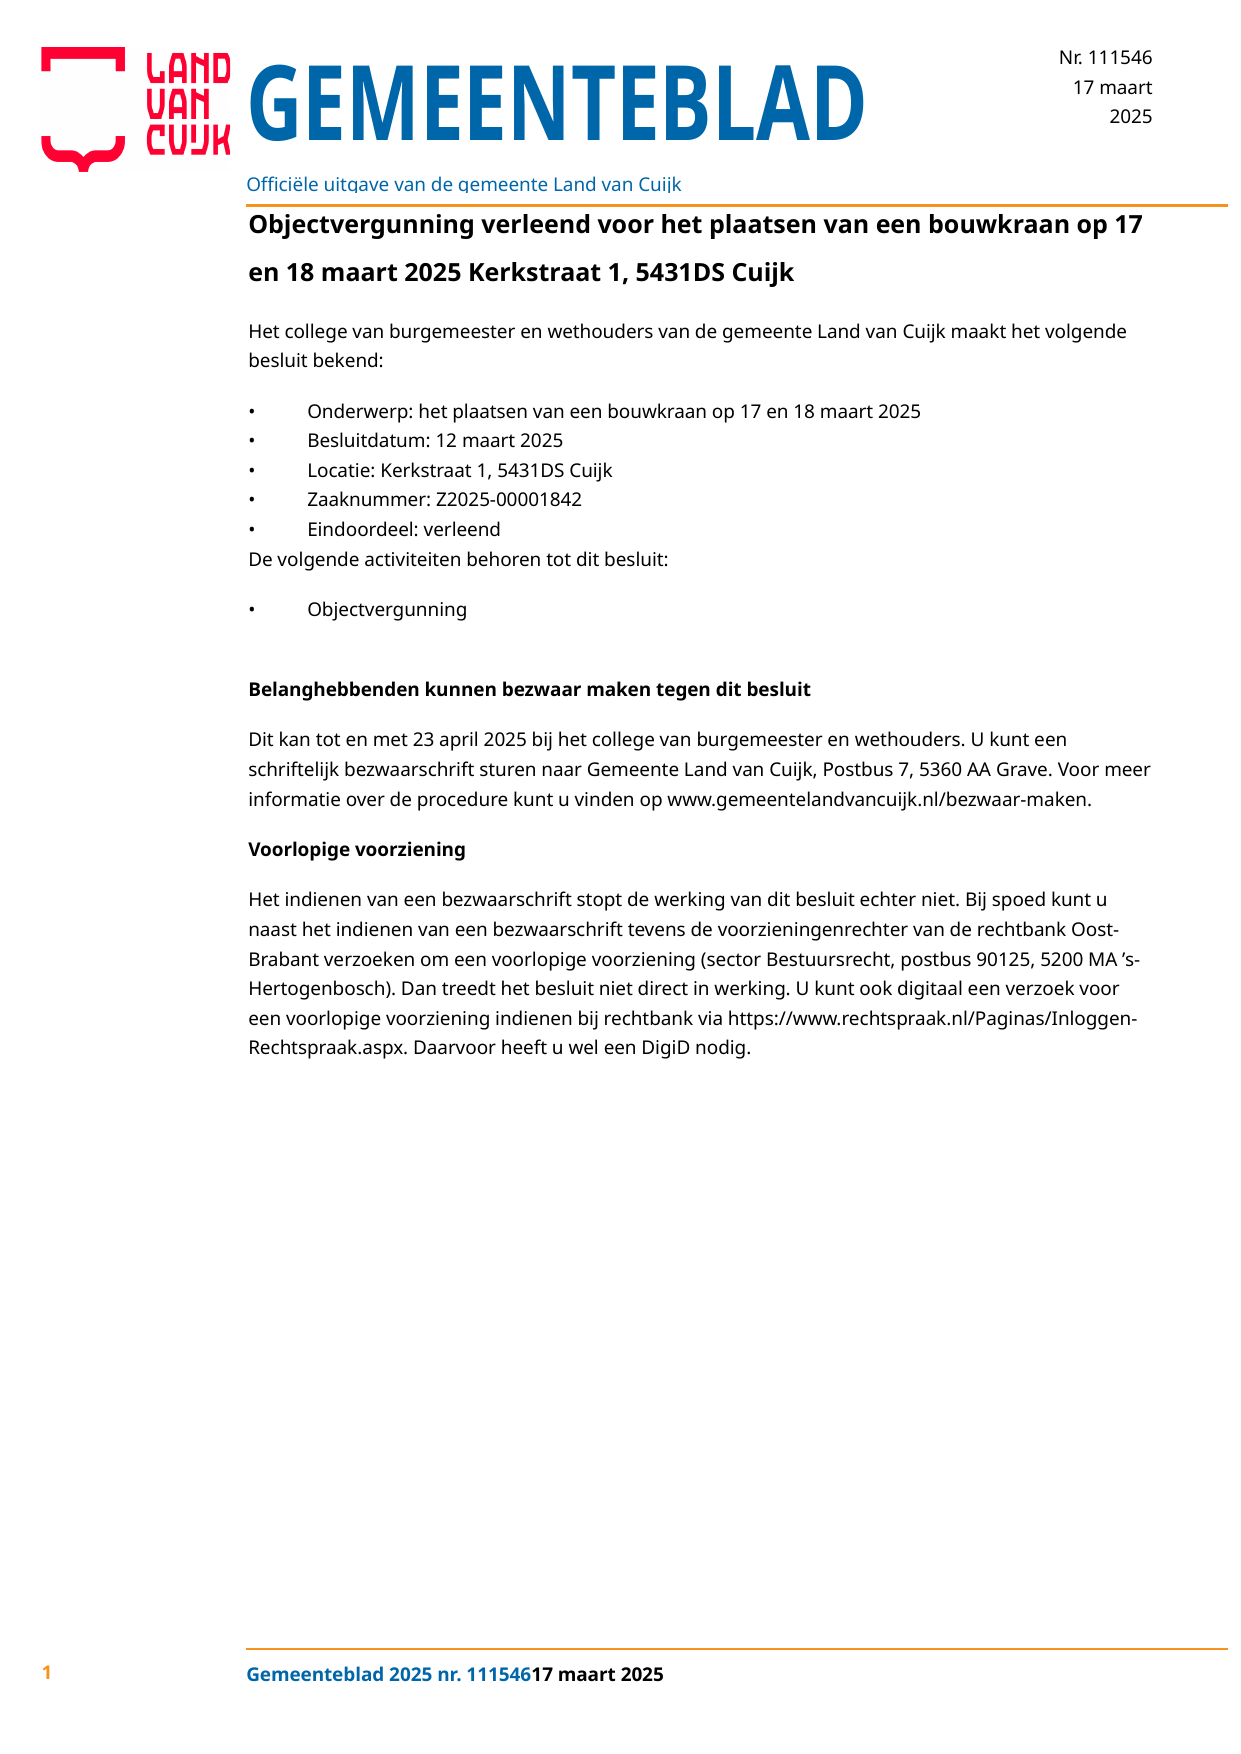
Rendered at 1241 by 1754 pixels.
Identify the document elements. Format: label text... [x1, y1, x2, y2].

text Dit kan tot en met 23 april 2025 bij het college van burgemeester en wethouders. U kunt een schriftelijk bezwaarschrift sturen naar Gemeente Land van Cuijk, Postbus 7, 5360 AA Grave. Voor meer informatie over de procedure kunt u vinden op www.gemeentelandvancuijk.nl/bezwaar-maken. [248, 727, 1152, 812]
text Objectvergunning verleend voor het plaatsen van een bouwkraan op 17 en 18 maart 2025 Kerkstraat 1, 5431DS Cuijk [248, 207, 1152, 288]
text Belanghebbenden kunnen bezwaar maken tegen dit besluit [248, 676, 1152, 702]
list Locatie: Kerkstraat 1, 5431DS Cuijk [248, 457, 1152, 483]
list Besluitdatum: 12 maart 2025 [248, 427, 1152, 453]
list Objectvergunning [248, 596, 1152, 622]
picture [41, 47, 231, 172]
text Het college van burgemeester en wethouders van de gemeente Land van Cuijk maakt het volgende besluit bekend: [248, 318, 1152, 373]
list Eindoordeel: verleend [248, 516, 1152, 542]
text Het indienen van een bezwaarschrift stopt de werking van dit besluit echter niet. Bij spoed kunt u naast het indienen van een bezwaarschrift tevens de voorzieningenrechter van de rechtbank Oost-Brabant verzoeken om een voorlopige voorziening (sector Bestuursrecht, postbus 90125, 5200 MA ’s-Hertogenbosch). Dan treedt het besluit niet direct in werking. U kunt ook digitaal een verzoek voor een voorlopige voorziening indienen bij rechtbank via https://www.rechtspraak.nl/Paginas/Inloggen-Rechtspraak.aspx. Daarvoor heeft u wel een DigiD nodig. [248, 887, 1152, 1060]
list Zaaknummer: Z2025-00001842 [248, 487, 1152, 512]
text Voorlopige voorziening [248, 836, 1152, 862]
text De volgende activiteiten behoren tot dit besluit: [248, 546, 1152, 572]
list Onderwerp: het plaatsen van een bouwkraan op 17 en 18 maart 2025 [248, 398, 1152, 424]
